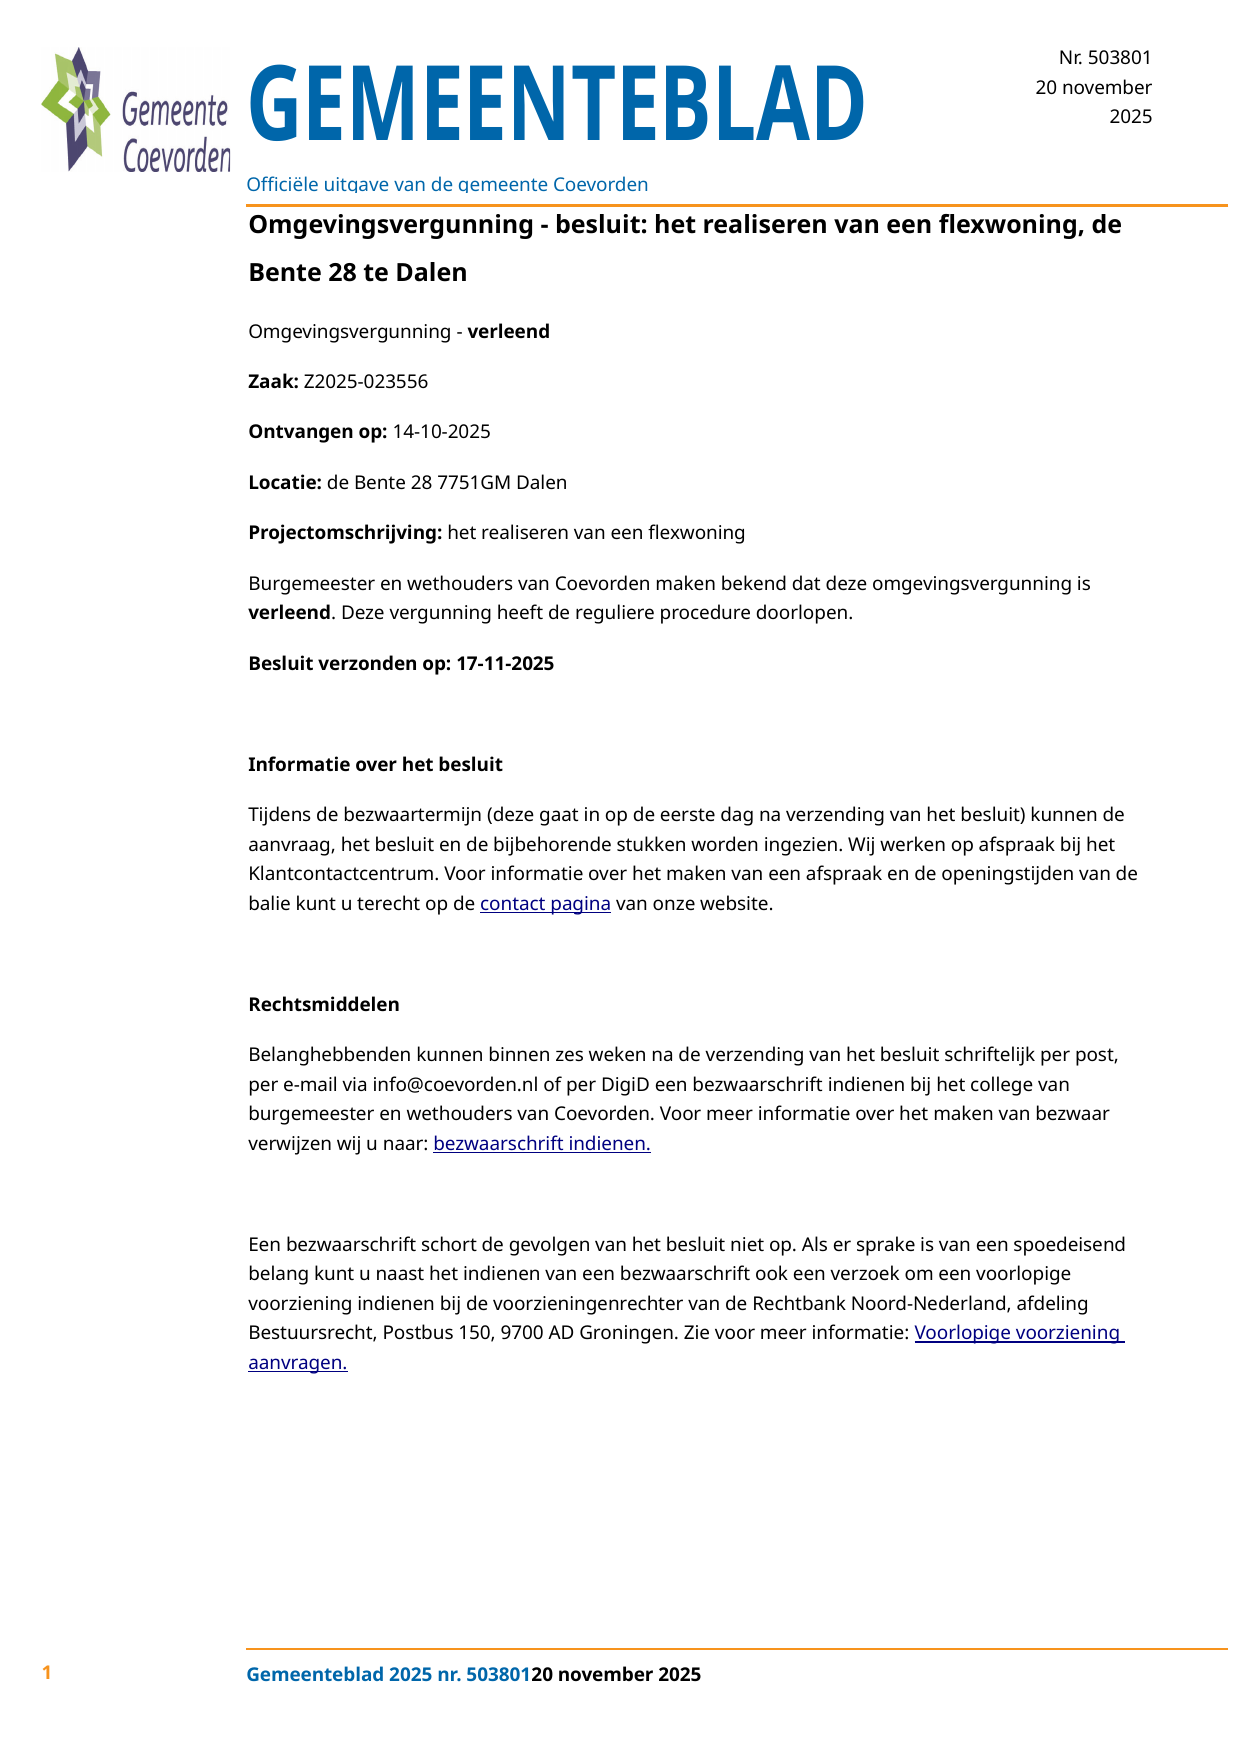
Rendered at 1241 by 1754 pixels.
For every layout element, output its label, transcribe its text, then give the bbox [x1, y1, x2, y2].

text Locatie: de Bente 28 7751GM Dalen [248, 469, 1152, 495]
text Tijdens de bezwaartermijn (deze gaat in op de eerste dag na verzending van het besluit) kunnen de aanvraag, het besluit en de bijbehorende stukken worden ingezien. Wij werken op afspraak bij het Klantcontactcentrum. Voor informatie over het maken van een afspraak en de openingstijden van de balie kunt u terecht op de contact pagina van onze website. [248, 801, 1152, 916]
text Omgevingsvergunning - verleend [248, 318, 1152, 344]
text Belanghebbenden kunnen binnen zes weken na de verzending van het besluit schriftelijk per post, per e-mail via info@coevorden.nl of per DigiD een bezwaarschrift indienen bij het college van burgemeester en wethouders van Coevorden. Voor meer informatie over het maken van bezwaar verwijzen wij u naar: bezwaarschrift indienen. [248, 1041, 1152, 1156]
text Omgevingsvergunning - besluit: het realiseren van een flexwoning, de Bente 28 te Dalen [248, 207, 1152, 288]
picture [41, 47, 231, 172]
text Projectomschrijving: het realiseren van een flexwoning [248, 519, 1152, 545]
text Rechtsmiddelen [248, 991, 1152, 1017]
text Een bezwaarschrift schort de gevolgen van het besluit niet op. Als er sprake is van een spoedeisend belang kunt u naast het indienen van een bezwaarschrift ook een verzoek om een voorlopige voorziening indienen bij de voorzieningenrechter van de Rechtbank Noord-Nederland, afdeling Bestuursrecht, Postbus 150, 9700 AD Groningen. Zie voor meer informatie: Voorlopige voorziening aanvragen. [248, 1231, 1152, 1375]
text Informatie over het besluit [248, 751, 1152, 777]
text Ontvangen op: 14-10-2025 [248, 419, 1152, 444]
text Besluit verzonden op: 17-11-2025 [248, 650, 1152, 676]
text Zaak: Z2025-023556 [248, 368, 1152, 394]
text Burgemeester en wethouders van Coevorden maken bekend dat deze omgevingsvergunning is verleend. Deze vergunning heeft de reguliere procedure doorlopen. [248, 570, 1152, 625]
